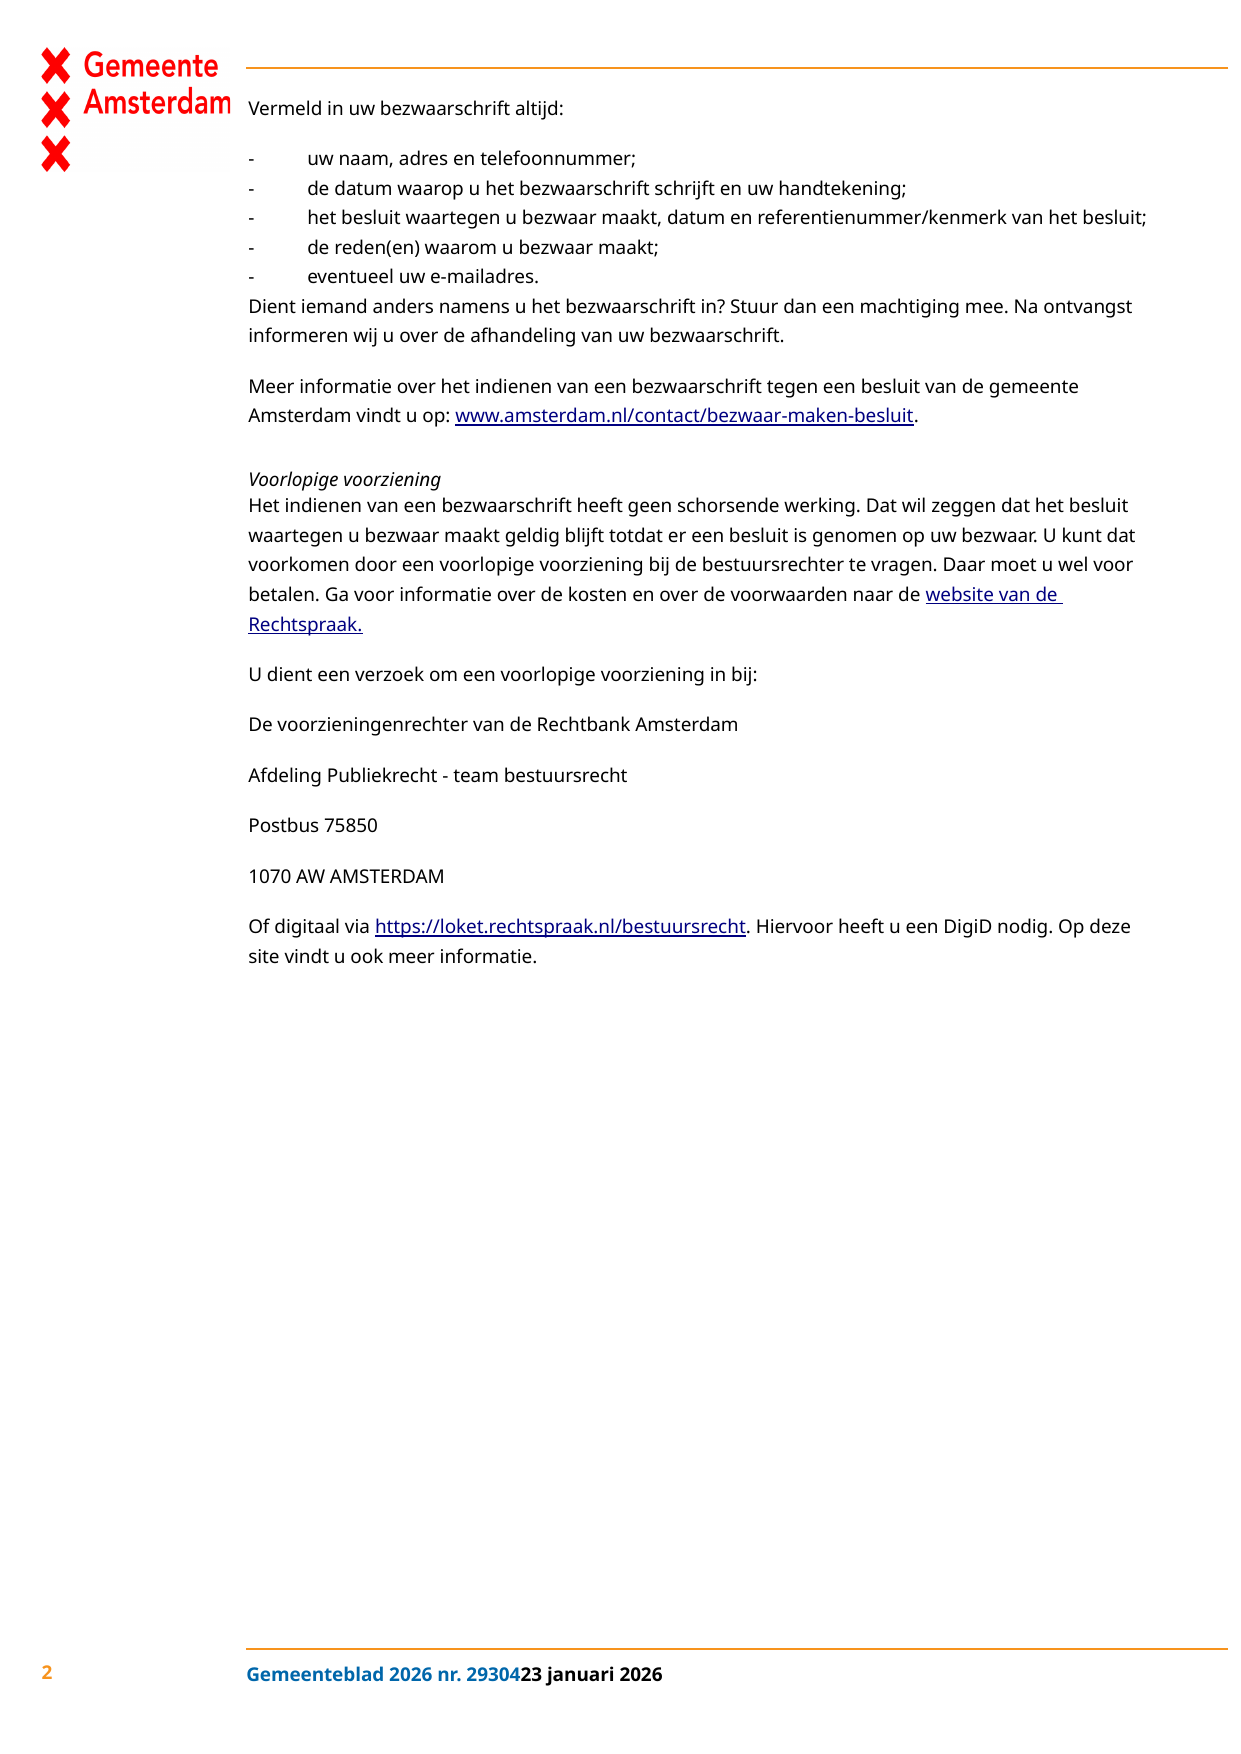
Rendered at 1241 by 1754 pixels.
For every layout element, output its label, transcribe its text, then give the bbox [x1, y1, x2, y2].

text U dient een verzoek om een voorlopige voorziening in bij: [248, 661, 1152, 687]
text De voorzieningenrechter van de Rechtbank Amsterdam [248, 712, 1152, 737]
text Of digitaal via https://loket.rechtspraak.nl/bestuursrecht. Hiervoor heeft u een DigiD nodig. Op deze site vindt u ook meer informatie. [248, 913, 1152, 968]
text Afdeling Publiekrecht - team bestuursrecht [248, 762, 1152, 788]
text Voorlopige voorziening [248, 467, 1152, 492]
text Dient iemand anders namens u het bezwaarschrift in? Stuur dan een machtiging mee. Na ontvangst informeren wij u over de afhandeling van uw bezwaarschrift. [248, 293, 1152, 348]
text 1070 AW AMSTERDAM [248, 863, 1152, 888]
list de datum waarop u het bezwaarschrift schrijft en uw handtekening; [248, 175, 1152, 201]
text Postbus 75850 [248, 812, 1152, 838]
picture [41, 47, 231, 172]
list uw naam, adres en telefoonnummer; [248, 145, 1152, 171]
text Meer informatie over het indienen van een bezwaarschrift tegen een besluit van de gemeente Amsterdam vindt u op: www.amsterdam.nl/contact/bezwaar-maken-besluit. [248, 373, 1152, 428]
list de reden(en) waarom u bezwaar maakt; [248, 234, 1152, 260]
text Het indienen van een bezwaarschrift heeft geen schorsende werking. Dat wil zeggen dat het besluit waartegen u bezwaar maakt geldig blijft totdat er een besluit is genomen op uw bezwaar. U kunt dat voorkomen door een voorlopige voorziening bij de bestuursrechter te vragen. Daar moet u wel voor betalen. Ga voor informatie over de kosten en over de voorwaarden naar de website van de Rechtspraak. [248, 492, 1152, 636]
list het besluit waartegen u bezwaar maakt, datum en referentienummer/kenmerk van het besluit; [248, 204, 1152, 230]
list eventueel uw e-mailadres. [248, 263, 1152, 289]
text Vermeld in uw bezwaarschrift altijd: [248, 95, 1152, 121]
